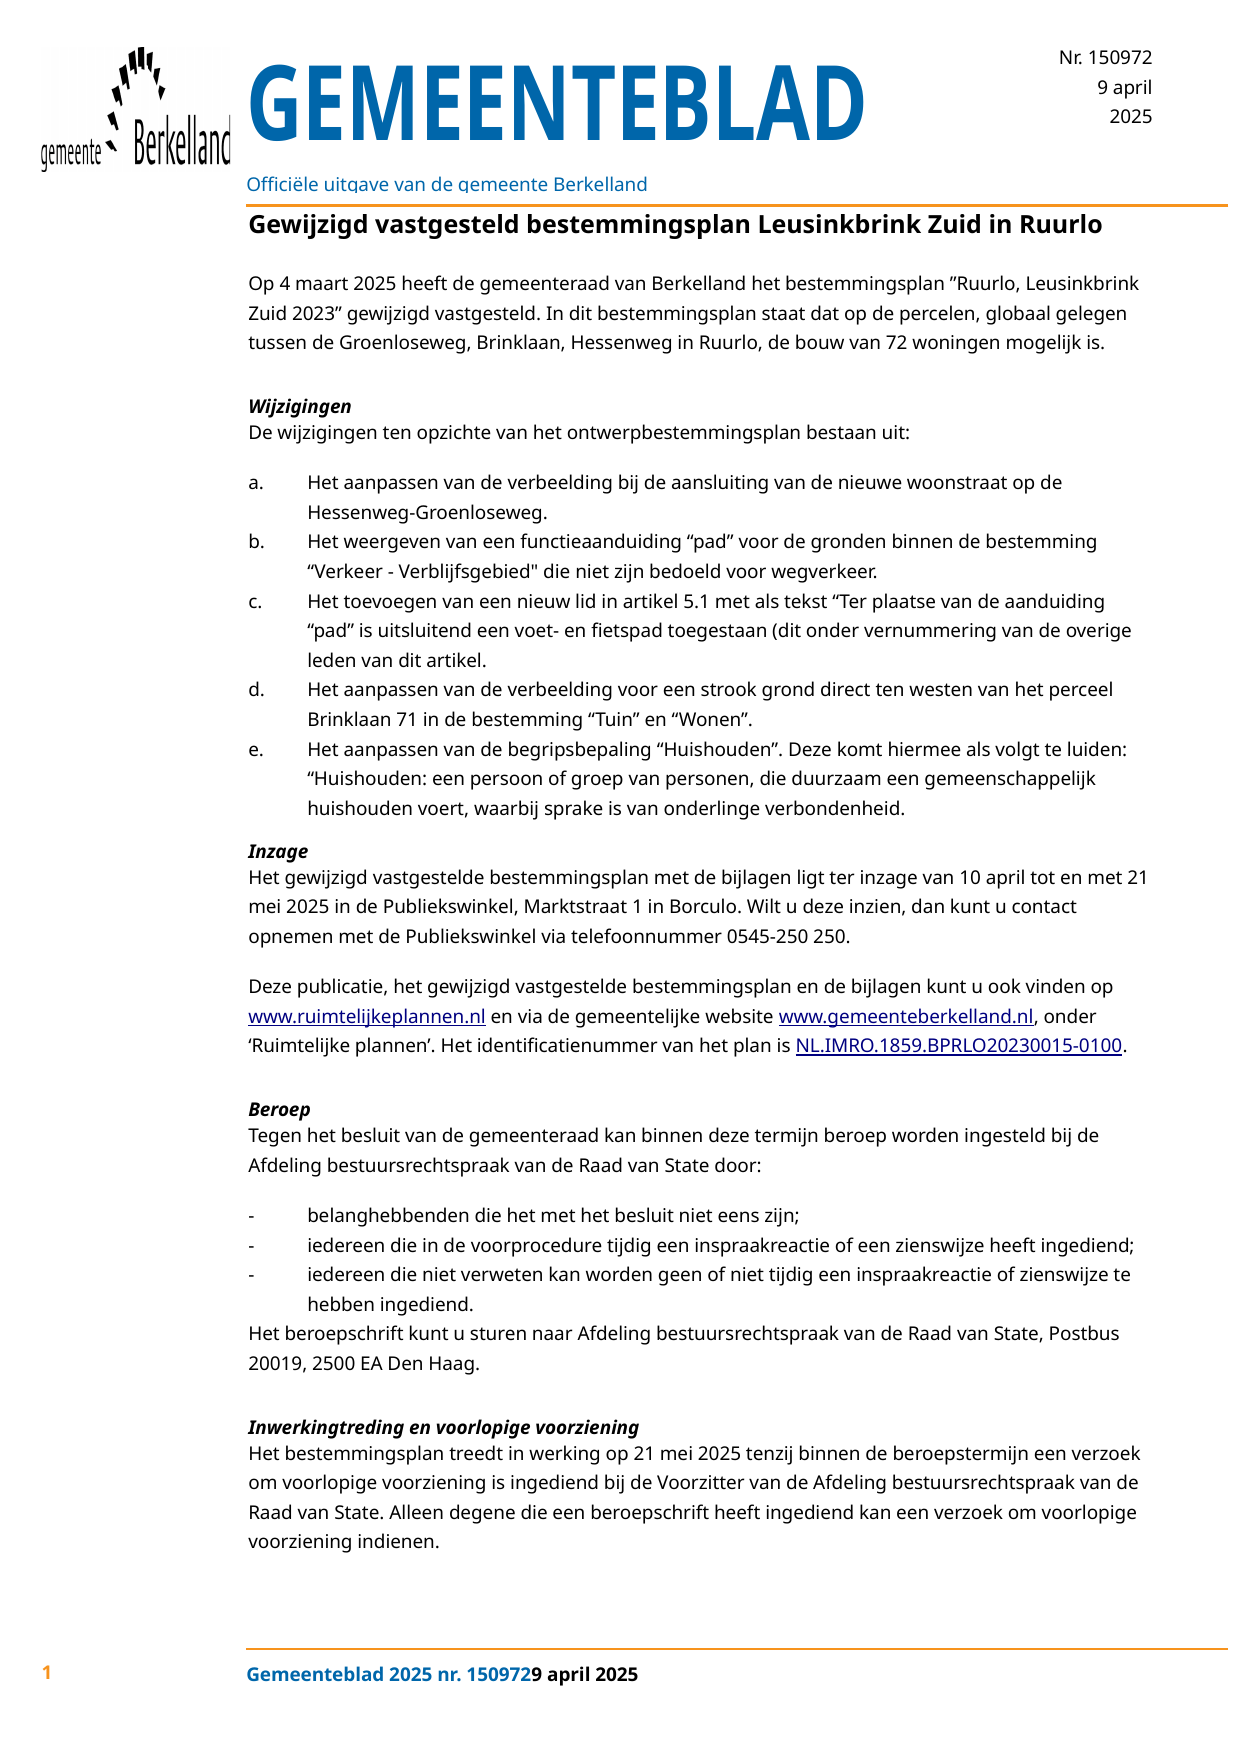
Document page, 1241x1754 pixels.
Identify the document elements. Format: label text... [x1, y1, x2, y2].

text Gewijzigd vastgesteld bestemmingsplan Leusinkbrink Zuid in Ruurlo [248, 207, 1152, 241]
text Deze publicatie, het gewijzigd vastgestelde bestemmingsplan en de bijlagen kunt u ook vinden op www.ruimtelijkeplannen.nl en via de gemeentelijke website www.gemeenteberkelland.nl, onder ‘Ruimtelijke plannen’. Het identificatienummer van het plan is NL.IMRO.1859.BPRLO20230015-0100. [248, 973, 1152, 1058]
list Het aanpassen van de begripsbepaling “Huishouden”. Deze komt hiermee als volgt te luiden: “Huishouden: een persoon of groep van personen, die duurzaam een gemeenschappelijk huishouden voert, waarbij sprake is van onderlinge verbondenheid. [248, 736, 1152, 821]
list Het aanpassen van de verbeelding voor een strook grond direct ten westen van het perceel Brinklaan 71 in de bestemming “Tuin” en “Wonen”. [248, 677, 1152, 732]
text Op 4 maart 2025 heeft de gemeenteraad van Berkelland het bestemmingsplan ”Ruurlo, Leusinkbrink Zuid 2023” gewijzigd vastgesteld. In dit bestemmingsplan staat dat op de percelen, globaal gelegen tussen de Groenloseweg, Brinklaan, Hessenweg in Ruurlo, de bouw van 72 woningen mogelijk is. [248, 270, 1152, 355]
text Het beroepschrift kunt u sturen naar Afdeling bestuursrechtspraak van de Raad van State, Postbus 20019, 2500 EA Den Haag. [248, 1321, 1152, 1376]
list Het aanpassen van de verbeelding bij de aansluiting van de nieuwe woonstraat op de Hessenweg-Groenloseweg. [248, 469, 1152, 525]
list Het weergeven van een functieaanduiding “pad” voor de gronden binnen de bestemming “Verkeer - Verblijfsgebied" die niet zijn bedoeld voor wegverkeer. [248, 529, 1152, 584]
picture [41, 47, 231, 172]
list Het toevoegen van een nieuw lid in artikel 5.1 met als tekst “Ter plaatse van de aanduiding “pad” is uitsluitend een voet- en fietspad toegestaan (dit onder vernummering van de overige leden van dit artikel. [248, 588, 1152, 673]
text De wijzigingen ten opzichte van het ontwerpbestemmingsplan bestaan uit: [248, 419, 1152, 445]
text Tegen het besluit van de gemeenteraad kan binnen deze termijn beroep worden ingesteld bij de Afdeling bestuursrechtspraak van de Raad van State door: [248, 1122, 1152, 1178]
text Wijzigingen [248, 393, 1152, 419]
list iedereen die niet verweten kan worden geen of niet tijdig een inspraakreactie of zienswijze te hebben ingediend. [248, 1261, 1152, 1317]
text Inwerkingtreding en voorlopige voorziening [248, 1414, 1152, 1440]
list iedereen die in de voorprocedure tijdig een inspraakreactie of een zienswijze heeft ingediend; [248, 1232, 1152, 1258]
text Het bestemmingsplan treedt in werking op 21 mei 2025 tenzij binnen de beroepstermijn een verzoek om voorlopige voorziening is ingediend bij de Voorzitter van de Afdeling bestuursrechtspraak van de Raad van State. Alleen degene die een beroepschrift heeft ingediend kan een verzoek om voorlopige voorziening indienen. [248, 1440, 1152, 1554]
text Inzage [248, 838, 1152, 864]
text Beroep [248, 1097, 1152, 1122]
list belanghebbenden die het met het besluit niet eens zijn; [248, 1202, 1152, 1228]
text Het gewijzigd vastgestelde bestemmingsplan met de bijlagen ligt ter inzage van 10 april tot en met 21 mei 2025 in de Publiekswinkel, Marktstraat 1 in Borculo. Wilt u deze inzien, dan kunt u contact opnemen met de Publiekswinkel via telefoonnummer 0545-250 250. [248, 864, 1152, 949]
